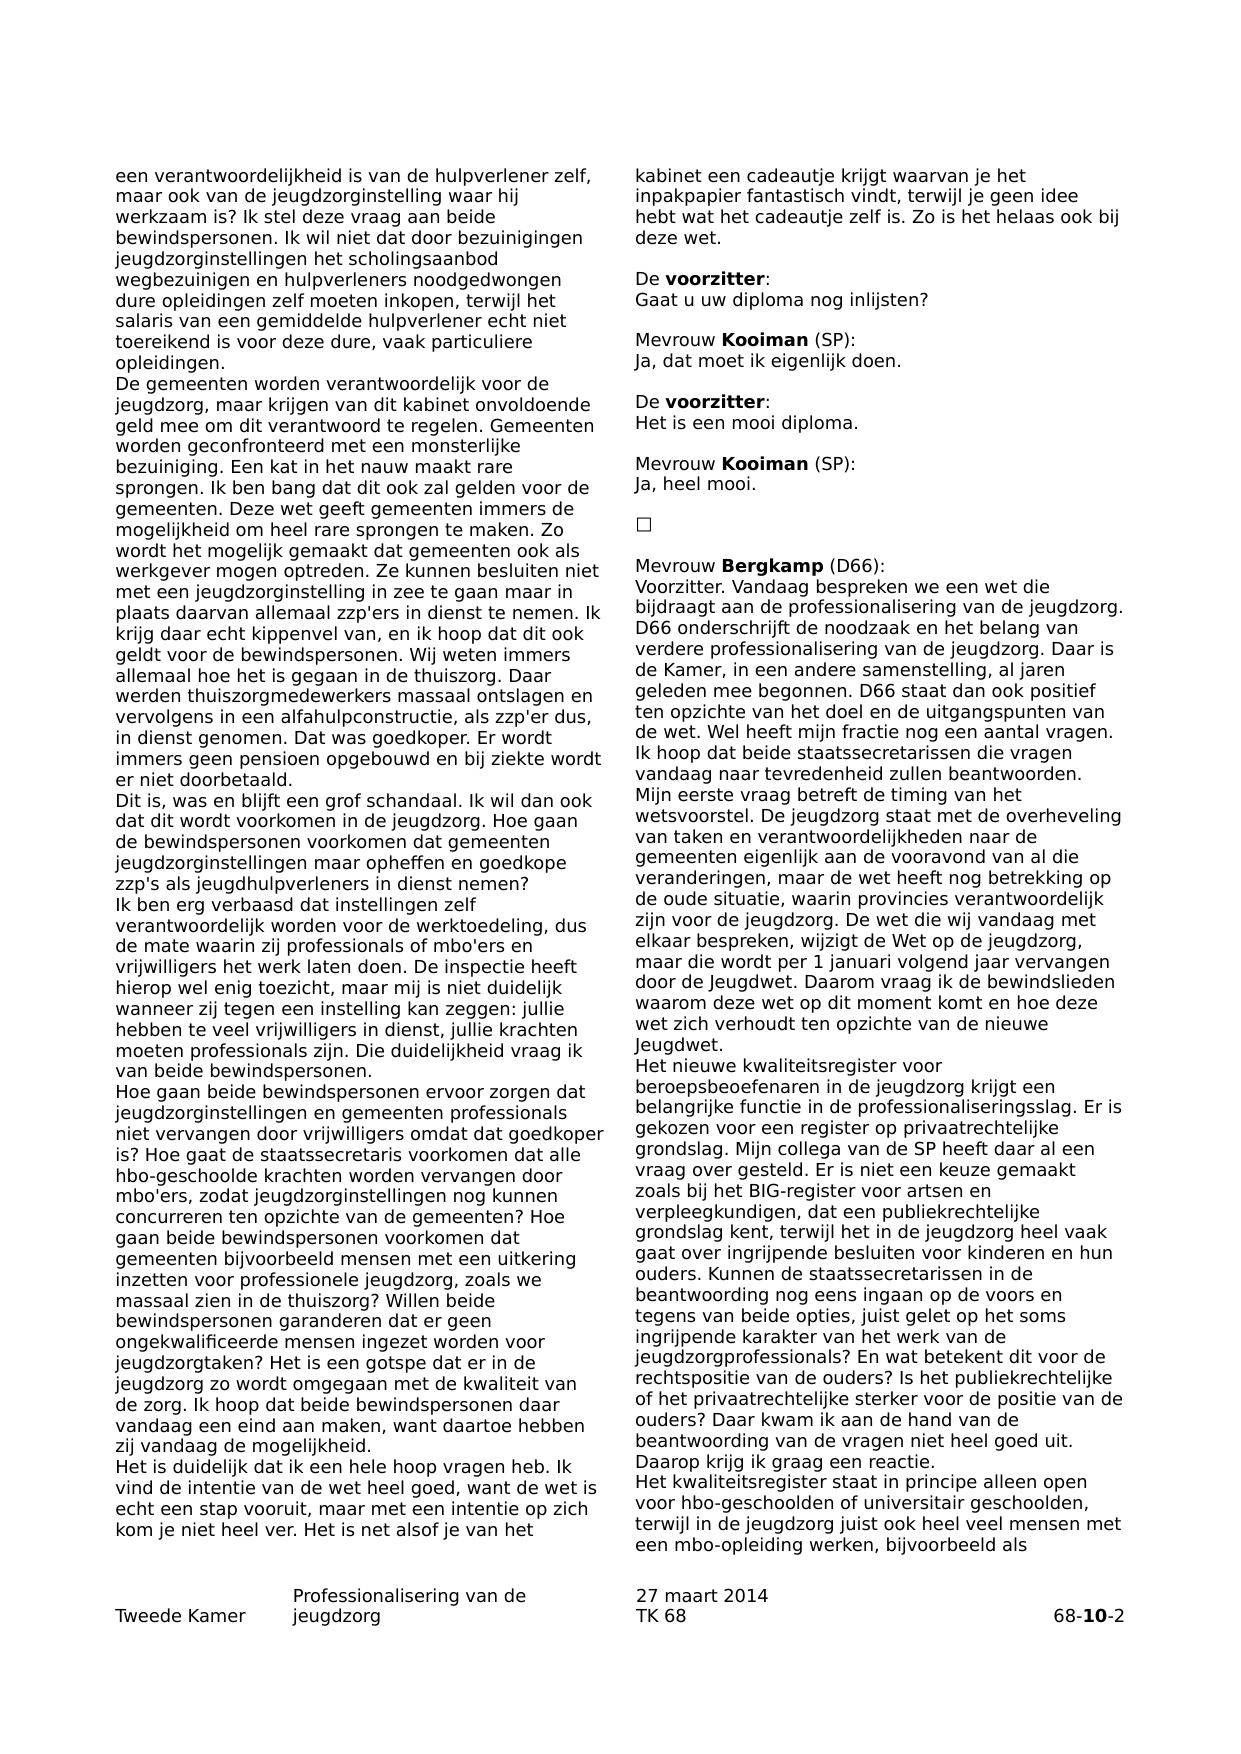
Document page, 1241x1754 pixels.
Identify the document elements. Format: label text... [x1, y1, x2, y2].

text Hoe gaan beide bewindspersonen ervoor zorgen dat jeugdzorginstellingen en gemeenten professionals niet vervangen door vrijwilligers omdat dat goedkoper is? Hoe gaat de staatssecretaris voorkomen dat alle hbo-geschoolde krachten worden vervangen door mbo'ers, zodat jeugdzorginstellingen nog kunnen concurreren ten opzichte van de gemeenten? Hoe gaan beide bewindspersonen voorkomen dat gemeenten bijvoorbeeld mensen met een uitkering inzetten voor professionele jeugdzorg, zoals we massaal zien in de thuiszorg? Willen beide bewindspersonen garanderen dat er geen ongekwalificeerde mensen ingezet worden voor jeugdzorgtaken? Het is een gotspe dat er in de jeugdzorg zo wordt omgegaan met de kwaliteit van de zorg. Ik hoop dat beide bewindspersonen daar vandaag een eind aan maken, want daartoe hebben zij vandaag de mogelijkheid. [115, 1082, 605, 1457]
text Mevrouw Kooiman (SP): [635, 453, 1125, 474]
text Dit is, was en blijft een grof schandaal. Ik wil dan ook dat dit wordt voorkomen in de jeugdzorg. Hoe gaan de bewindspersonen voorkomen dat gemeenten jeugdzorginstellingen maar opheffen en goedkope zzp's als jeugdhulpverleners in dienst nemen? [115, 790, 605, 894]
text Voorzitter. Vandaag bespreken we een wet die bijdraagt aan de professionalisering van de jeugdzorg. D66 onderschrijft de noodzaak en het belang van verdere professionalisering van de jeugdzorg. Daar is de Kamer, in een andere samenstelling, al jaren geleden mee begonnen. D66 staat dan ook positief ten opzichte van het doel en de uitgangspunten van de wet. Wel heeft mijn fractie nog een aantal vragen. Ik hoop dat beide staatssecretarissen die vragen vandaag naar tevredenheid zullen beantwoorden. [635, 576, 1125, 785]
text Ja, dat moet ik eigenlijk doen. [635, 351, 1125, 372]
text Mevrouw Bergkamp (D66): [635, 556, 1125, 576]
text ⬜ [635, 515, 1125, 536]
text kabinet een cadeautje krijgt waarvan je het inpakpapier fantastisch vindt, terwijl je geen idee hebt wat het cadeautje zelf is. Zo is het helaas ook bij deze wet. [635, 165, 1125, 249]
text Ja, heel mooi. [635, 474, 1125, 495]
text De voorzitter: [635, 269, 1125, 289]
text De voorzitter: [635, 392, 1125, 412]
text Ik ben erg verbaasd dat instellingen zelf verantwoordelijk worden voor de werktoedeling, dus de mate waarin zij professionals of mbo'ers en vrijwilligers het werk laten doen. De inspectie heeft hierop wel enig toezicht, maar mij is niet duidelijk wanneer zij tegen een instelling kan zeggen: jullie hebben te veel vrijwilligers in dienst, jullie krachten moeten professionals zijn. Die duidelijkheid vraag ik van beide bewindspersonen. [115, 894, 605, 1082]
text Het is duidelijk dat ik een hele hoop vragen heb. Ik vind de intentie van de wet heel goed, want de wet is echt een stap vooruit, maar met een intentie op zich kom je niet heel ver. Het is net alsof je van het [115, 1457, 605, 1540]
text Het nieuwe kwaliteitsregister voor beroepsbeoefenaren in de jeugdzorg krijgt een belangrijke functie in de professionaliseringsslag. Er is gekozen voor een register op privaatrechtelijke grondslag. Mijn collega van de SP heeft daar al een vraag over gesteld. Er is niet een keuze gemaakt zoals bij het BIG-register voor artsen en verpleegkundigen, dat een publiekrechtelijke grondslag kent, terwijl het in de jeugdzorg heel vaak gaat over ingrijpende besluiten voor kinderen en hun ouders. Kunnen de staatssecretarissen in de beantwoording nog eens ingaan op de voors en tegens van beide opties, juist gelet op het soms ingrijpende karakter van het werk van de jeugdzorgprofessionals? En wat betekent dit voor de rechtspositie van de ouders? Is het publiekrechtelijke of het privaatrechtelijke sterker voor de positie van de ouders? Daar kwam ik aan de hand van de beantwoording van de vragen niet heel goed uit. Daarop krijg ik graag een reactie. [635, 1056, 1125, 1472]
text een verantwoordelijkheid is van de hulpverlener zelf, maar ook van de jeugdzorginstelling waar hij werkzaam is? Ik stel deze vraag aan beide bewindspersonen. Ik wil niet dat door bezuinigingen jeugdzorginstellingen het scholingsaanbod wegbezuinigen en hulpverleners noodgedwongen dure opleidingen zelf moeten inkopen, terwijl het salaris van een gemiddelde hulpverlener echt niet toereikend is voor deze dure, vaak particuliere opleidingen. [115, 165, 605, 374]
text De gemeenten worden verantwoordelijk voor de jeugdzorg, maar krijgen van dit kabinet onvoldoende geld mee om dit verantwoord te regelen. Gemeenten worden geconfronteerd met een monsterlijke bezuiniging. Een kat in het nauw maakt rare sprongen. Ik ben bang dat dit ook zal gelden voor de gemeenten. Deze wet geeft gemeenten immers de mogelijkheid om heel rare sprongen te maken. Zo wordt het mogelijk gemaakt dat gemeenten ook als werkgever mogen optreden. Ze kunnen besluiten niet met een jeugdzorginstelling in zee te gaan maar in plaats daarvan allemaal zzp'ers in dienst te nemen. Ik krijg daar echt kippenvel van, en ik hoop dat dit ook geldt voor de bewindspersonen. Wij weten immers allemaal hoe het is gegaan in de thuiszorg. Daar werden thuiszorgmedewerkers massaal ontslagen en vervolgens in een alfahulpconstructie, als zzp'er dus, in dienst genomen. Dat was goedkoper. Er wordt immers geen pensioen opgebouwd en bij ziekte wordt er niet doorbetaald. [115, 374, 605, 790]
text Mevrouw Kooiman (SP): [635, 330, 1125, 351]
text Mijn eerste vraag betreft de timing van het wetsvoorstel. De jeugdzorg staat met de overheveling van taken en verantwoordelijkheden naar de gemeenten eigenlijk aan de vooravond van al die veranderingen, maar de wet heeft nog betrekking op de oude situatie, waarin provincies verantwoordelijk zijn voor de jeugdzorg. De wet die wij vandaag met elkaar bespreken, wijzigt de Wet op de jeugdzorg, maar die wordt per 1 januari volgend jaar vervangen door de Jeugdwet. Daarom vraag ik de bewindslieden waarom deze wet op dit moment komt en hoe deze wet zich verhoudt ten opzichte van de nieuwe Jeugdwet. [635, 785, 1125, 1056]
text Het is een mooi diploma. [635, 412, 1125, 433]
text Het kwaliteitsregister staat in principe alleen open voor hbo-geschoolden of universitair geschoolden, terwijl in de jeugdzorg juist ook heel veel mensen met een mbo-opleiding werken, bijvoorbeeld als [635, 1472, 1125, 1556]
text Gaat u uw diploma nog inlijsten? [635, 289, 1125, 310]
